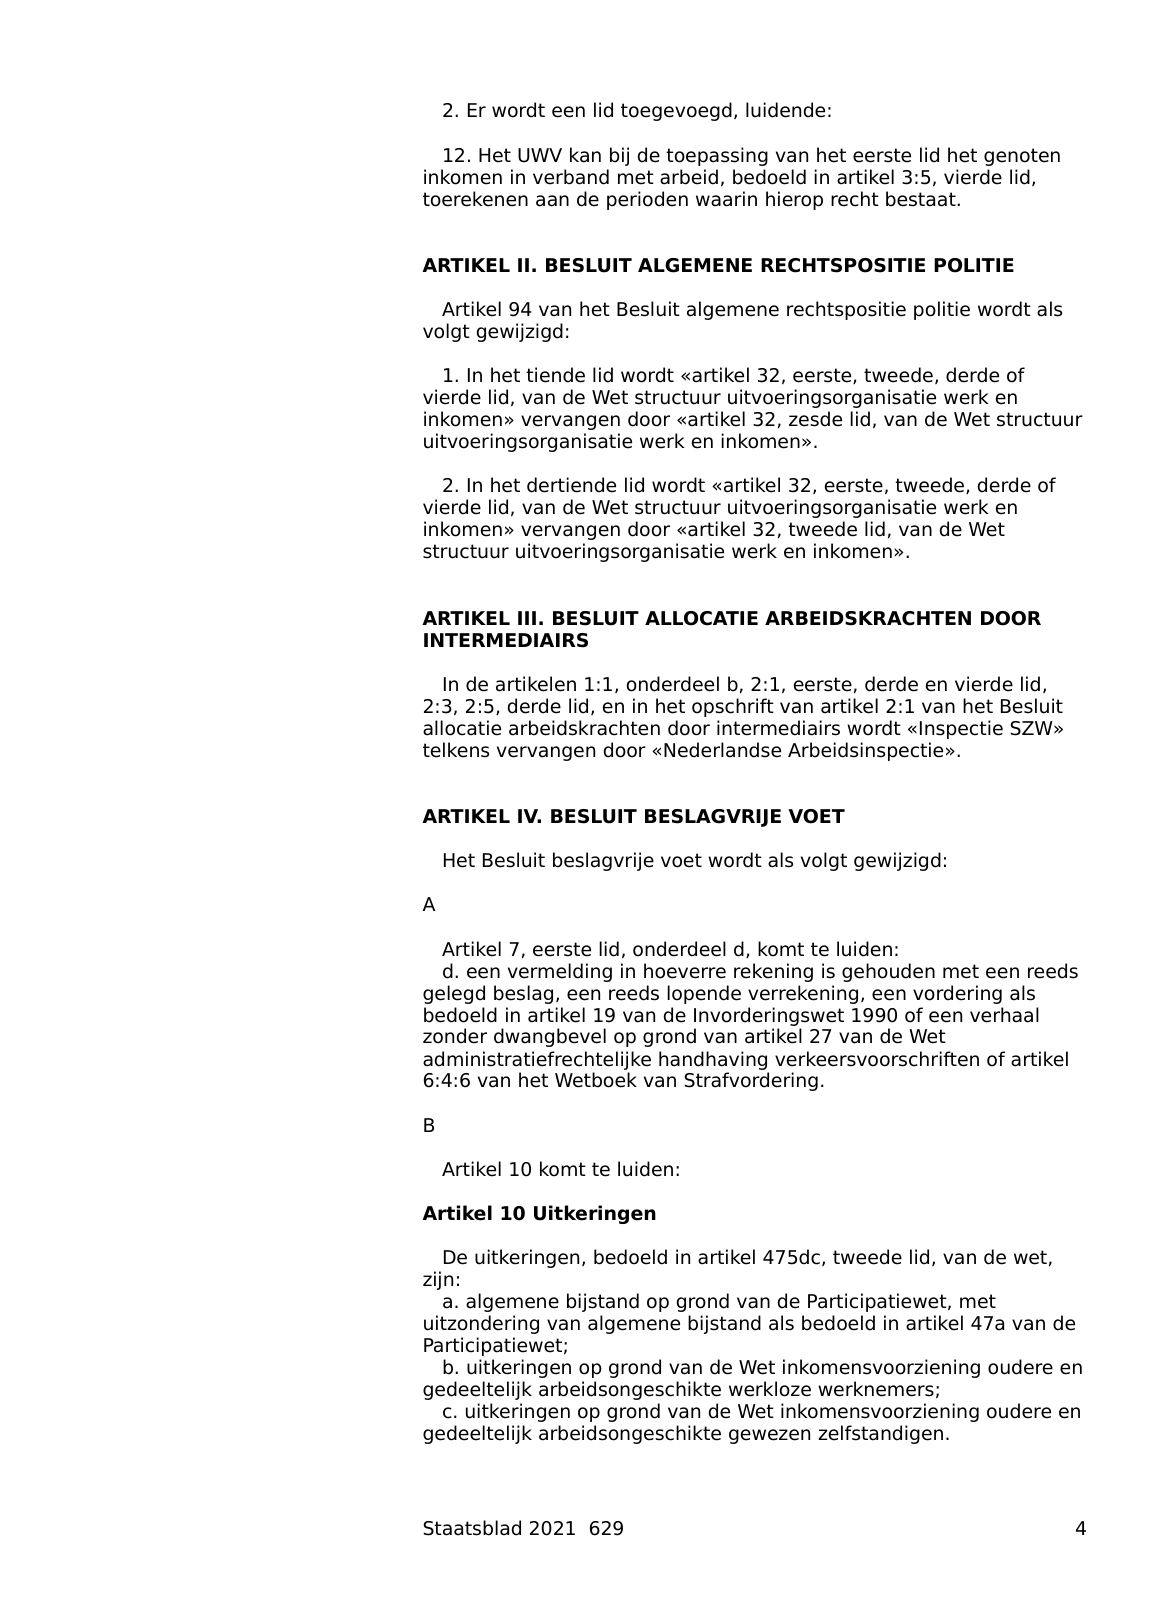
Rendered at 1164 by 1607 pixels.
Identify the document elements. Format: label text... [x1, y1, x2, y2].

subtitle ARTIKEL IV. BESLUIT BESLAGVRIJE VOET [422, 806, 1087, 828]
text 1. In het tiende lid wordt «artikel 32, eerste, tweede, derde of vierde lid, van de Wet structuur uitvoeringsorganisatie werk en inkomen» vervangen door «artikel 32, zesde lid, van de Wet structuur uitvoeringsorganisatie werk en inkomen». [422, 365, 1087, 453]
text B [422, 1114, 1087, 1137]
subtitle ARTIKEL II. BESLUIT ALGEMENE RECHTSPOSITIE POLITIE [422, 255, 1087, 277]
text Artikel 94 van het Besluit algemene rechtspositie politie wordt als volgt gewijzigd: [422, 299, 1087, 343]
text A [422, 894, 1087, 916]
subtitle ARTIKEL III. BESLUIT ALLOCATIE ARBEIDSKRACHTEN DOOR INTERMEDIAIRS [422, 608, 1087, 652]
text Artikel 7, eerste lid, onderdeel d, komt te luiden: [422, 938, 1087, 961]
text De uitkeringen, bedoeld in artikel 475dc, tweede lid, van de wet, zijn: [422, 1247, 1087, 1291]
text d. een vermelding in hoeverre rekening is gehouden met een reeds gelegd beslag, een reeds lopende verrekening, een vordering als bedoeld in artikel 19 van de Invorderingswet 1990 of een verhaal zonder dwangbevel op grond van artikel 27 van de Wet administratiefrechtelijke handhaving verkeersvoorschriften of artikel 6:4:6 van het Wetboek van Strafvordering. [422, 961, 1087, 1092]
text Het Besluit beslagvrije voet wordt als volgt gewijzigd: [422, 850, 1087, 872]
text c. uitkeringen op grond van de Wet inkomensvoorziening oudere en gedeeltelijk arbeidsongeschikte gewezen zelfstandigen. [422, 1401, 1087, 1445]
text 12. Het UWV kan bij de toepassing van het eerste lid het genoten inkomen in verband met arbeid, bedoeld in artikel 3:5, vierde lid, toerekenen aan de perioden waarin hierop recht bestaat. [422, 144, 1087, 211]
text 2. Er wordt een lid toegevoegd, luidende: [422, 100, 1087, 122]
text a. algemene bijstand op grond van de Participatiewet, met uitzondering van algemene bijstand als bedoeld in artikel 47a van de Participatiewet; [422, 1291, 1087, 1357]
text In de artikelen 1:1, onderdeel b, 2:1, eerste, derde en vierde lid, 2:3, 2:5, derde lid, en in het opschrift van artikel 2:1 van het Besluit allocatie arbeidskrachten door intermediairs wordt «Inspectie SZW» telkens vervangen door «Nederlandse Arbeidsinspectie». [422, 674, 1087, 762]
text Artikel 10 komt te luiden: [422, 1159, 1087, 1181]
text b. uitkeringen op grond van de Wet inkomensvoorziening oudere en gedeeltelijk arbeidsongeschikte werkloze werknemers; [422, 1357, 1087, 1401]
subtitle Artikel 10 Uitkeringen [422, 1203, 1087, 1225]
text 2. In het dertiende lid wordt «artikel 32, eerste, tweede, derde of vierde lid, van de Wet structuur uitvoeringsorganisatie werk en inkomen» vervangen door «artikel 32, tweede lid, van de Wet structuur uitvoeringsorganisatie werk en inkomen». [422, 475, 1087, 563]
